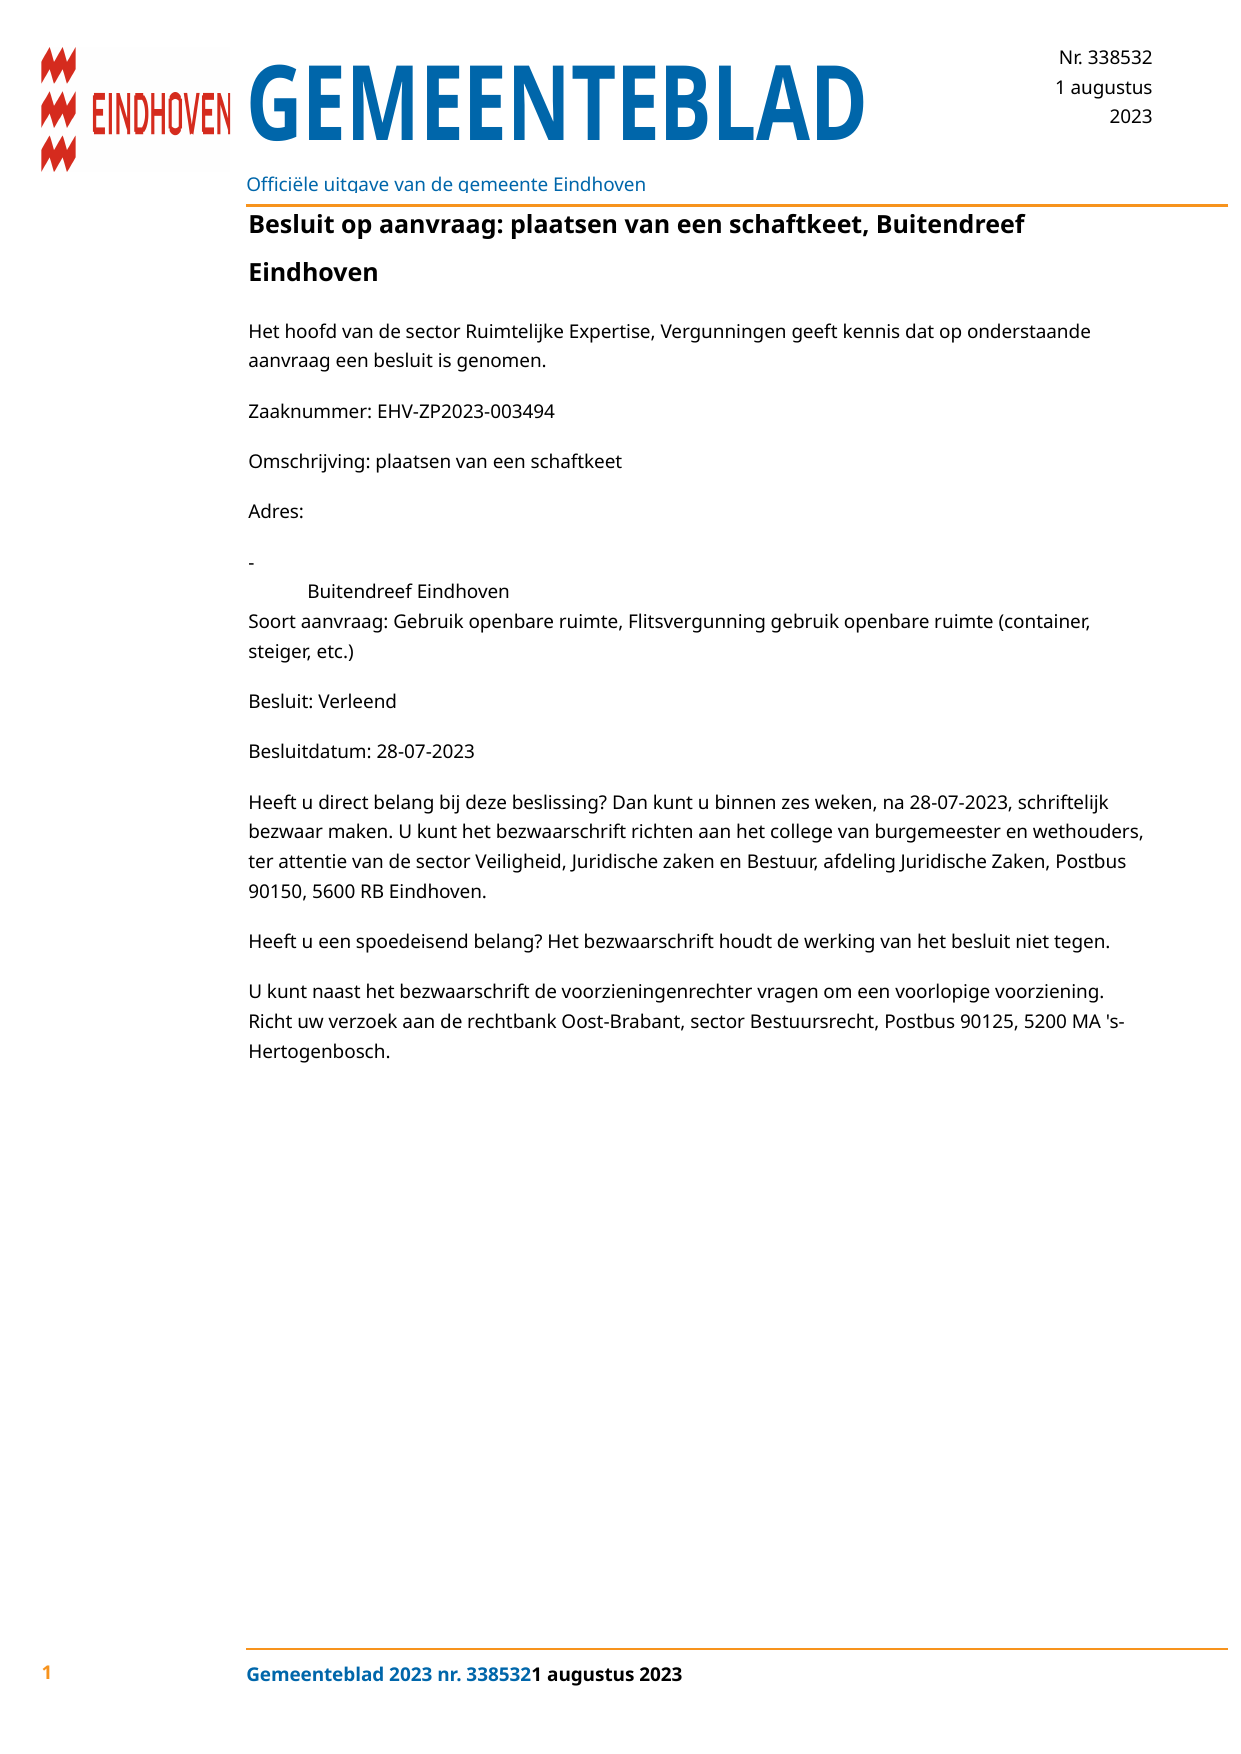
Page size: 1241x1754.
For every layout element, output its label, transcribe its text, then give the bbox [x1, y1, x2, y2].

text Adres: [248, 499, 1152, 524]
text Heeft u direct belang bij deze beslissing? Dan kunt u binnen zes weken, na 28-07-2023, schriftelijk bezwaar maken. U kunt het bezwaarschrift richten aan het college van burgemeester en wethouders, ter attentie van de sector Veiligheid, Juridische zaken en Bestuur, afdeling Juridische Zaken, Postbus 90150, 5600 RB Eindhoven. [248, 789, 1152, 904]
text Zaaknummer: EHV-ZP2023-003494 [248, 398, 1152, 424]
text Besluitdatum: 28-07-2023 [248, 739, 1152, 764]
list Buitendreef Eindhoven [248, 579, 1152, 604]
text Besluit: Verleend [248, 688, 1152, 714]
text Soort aanvraag: Gebruik openbare ruimte, Flitsvergunning gebruik openbare ruimte (container, steiger, etc.) [248, 608, 1152, 664]
picture [41, 47, 231, 172]
text Besluit op aanvraag: plaatsen van een schaftkeet, Buitendreef Eindhoven [248, 207, 1152, 288]
text Omschrijving: plaatsen van een schaftkeet [248, 448, 1152, 474]
text Het hoofd van de sector Ruimtelijke Expertise, Vergunningen geeft kennis dat op onderstaande aanvraag een besluit is genomen. [248, 318, 1152, 373]
text U kunt naast het bezwaarschrift de voorzieningenrechter vragen om een voorlopige voorziening. Richt uw verzoek aan de rechtbank Oost-Brabant, sector Bestuursrecht, Postbus 90125, 5200 MA 's-Hertogenbosch. [248, 979, 1152, 1064]
text Heeft u een spoedeisend belang? Het bezwaarschrift houdt de werking van het besluit niet tegen. [248, 928, 1152, 954]
